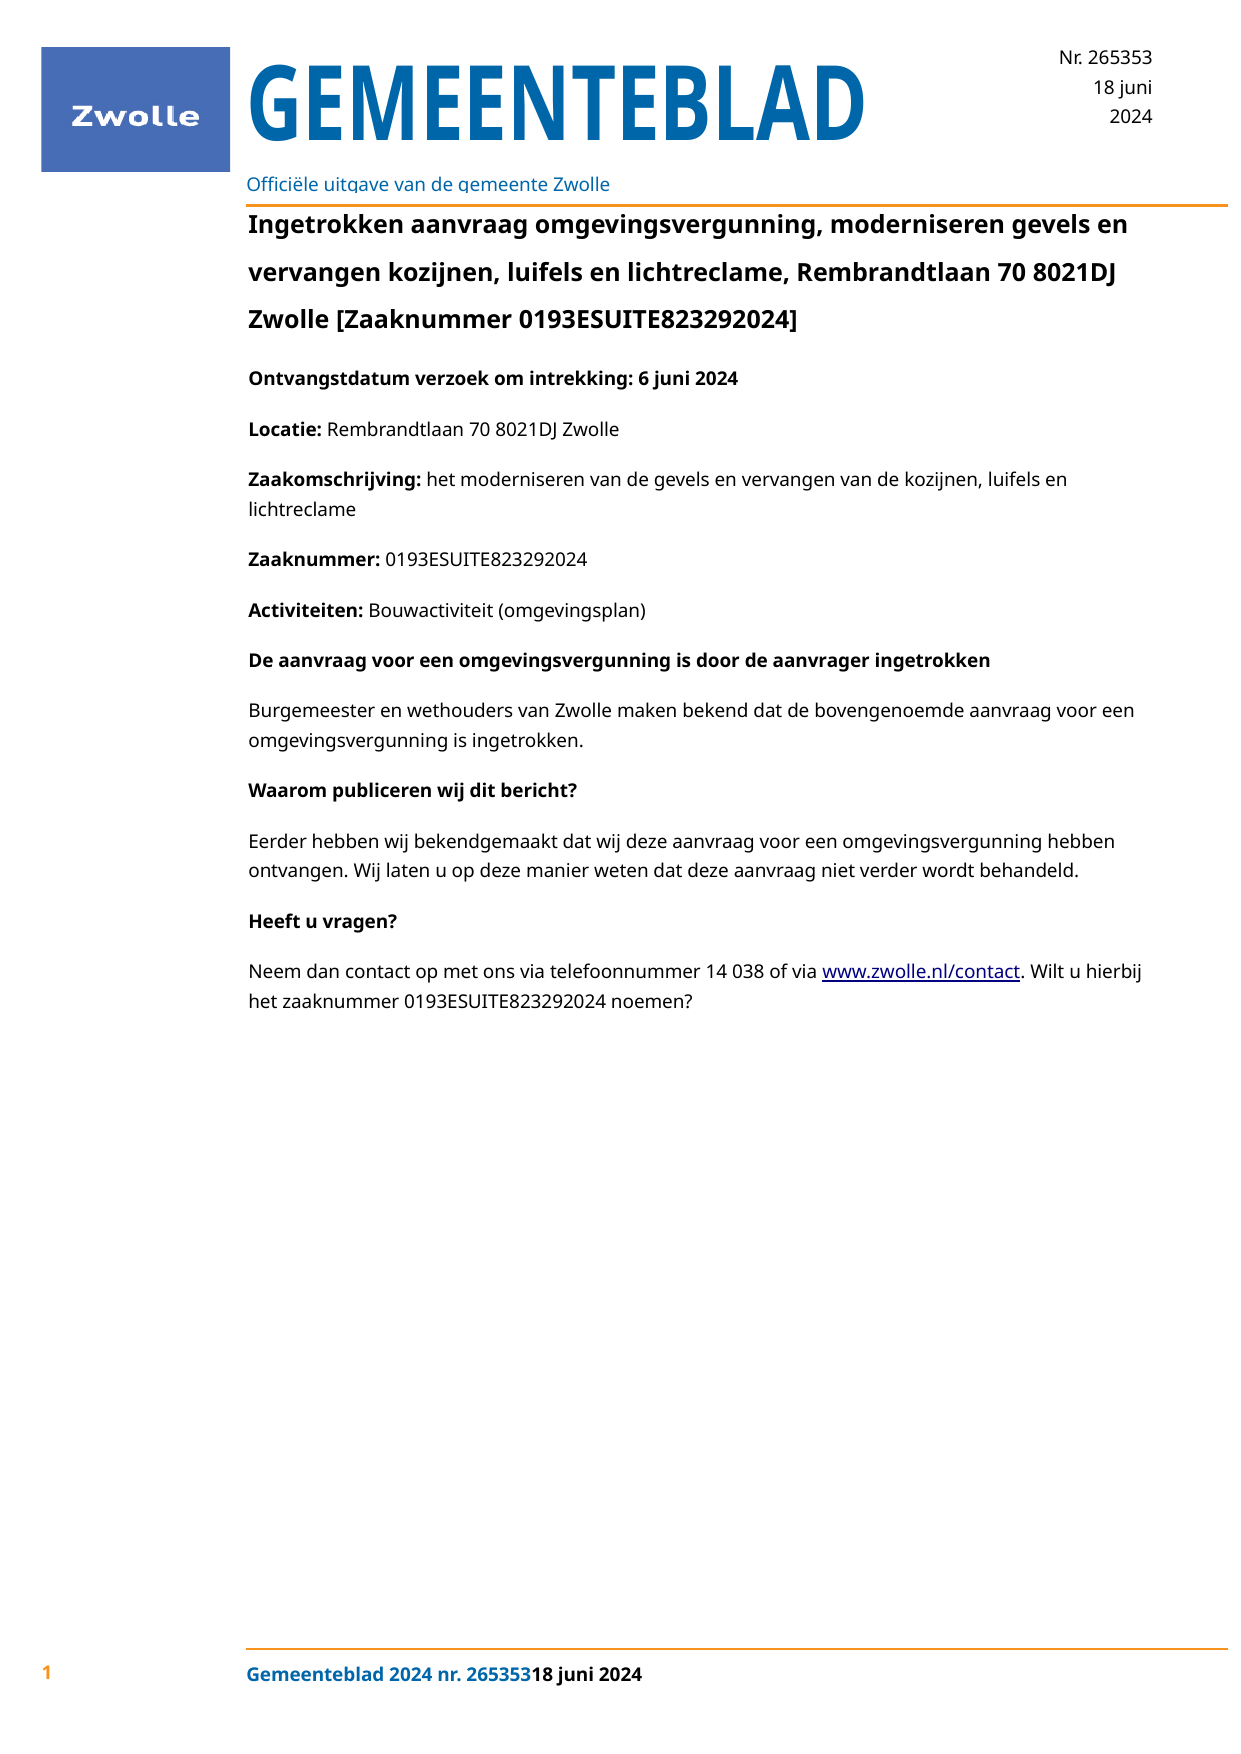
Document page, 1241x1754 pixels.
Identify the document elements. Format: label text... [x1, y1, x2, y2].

text Burgemeester en wethouders van Zwolle maken bekend dat de bovengenoemde aanvraag voor een omgevingsvergunning is ingetrokken. [248, 698, 1152, 753]
text Zaakomschrijving: het moderniseren van de gevels en vervangen van de kozijnen, luifels en lichtreclame [248, 466, 1152, 522]
text Heeft u vragen? [248, 908, 1152, 934]
text Ingetrokken aanvraag omgevingsvergunning, moderniseren gevels en vervangen kozijnen, luifels en lichtreclame, Rembrandtlaan 70 8021DJ Zwolle [Zaaknummer 0193ESUITE823292024] [248, 207, 1152, 336]
picture [41, 47, 231, 172]
text Ontvangstdatum verzoek om intrekking: 6 juni 2024 [248, 366, 1152, 391]
text Waarom publiceren wij dit bericht? [248, 778, 1152, 803]
text Locatie: Rembrandtlaan 70 8021DJ Zwolle [248, 416, 1152, 442]
text Neem dan contact op met ons via telefoonnummer 14 038 of via www.zwolle.nl/contact. Wilt u hierbij het zaaknummer 0193ESUITE823292024 noemen? [248, 958, 1152, 1014]
text De aanvraag voor een omgevingsvergunning is door de aanvrager ingetrokken [248, 647, 1152, 673]
text Zaaknummer: 0193ESUITE823292024 [248, 546, 1152, 572]
text Activiteiten: Bouwactiviteit (omgevingsplan) [248, 597, 1152, 622]
text Eerder hebben wij bekendgemaakt dat wij deze aanvraag voor een omgevingsvergunning hebben ontvangen. Wij laten u op deze manier weten dat deze aanvraag niet verder wordt behandeld. [248, 828, 1152, 883]
